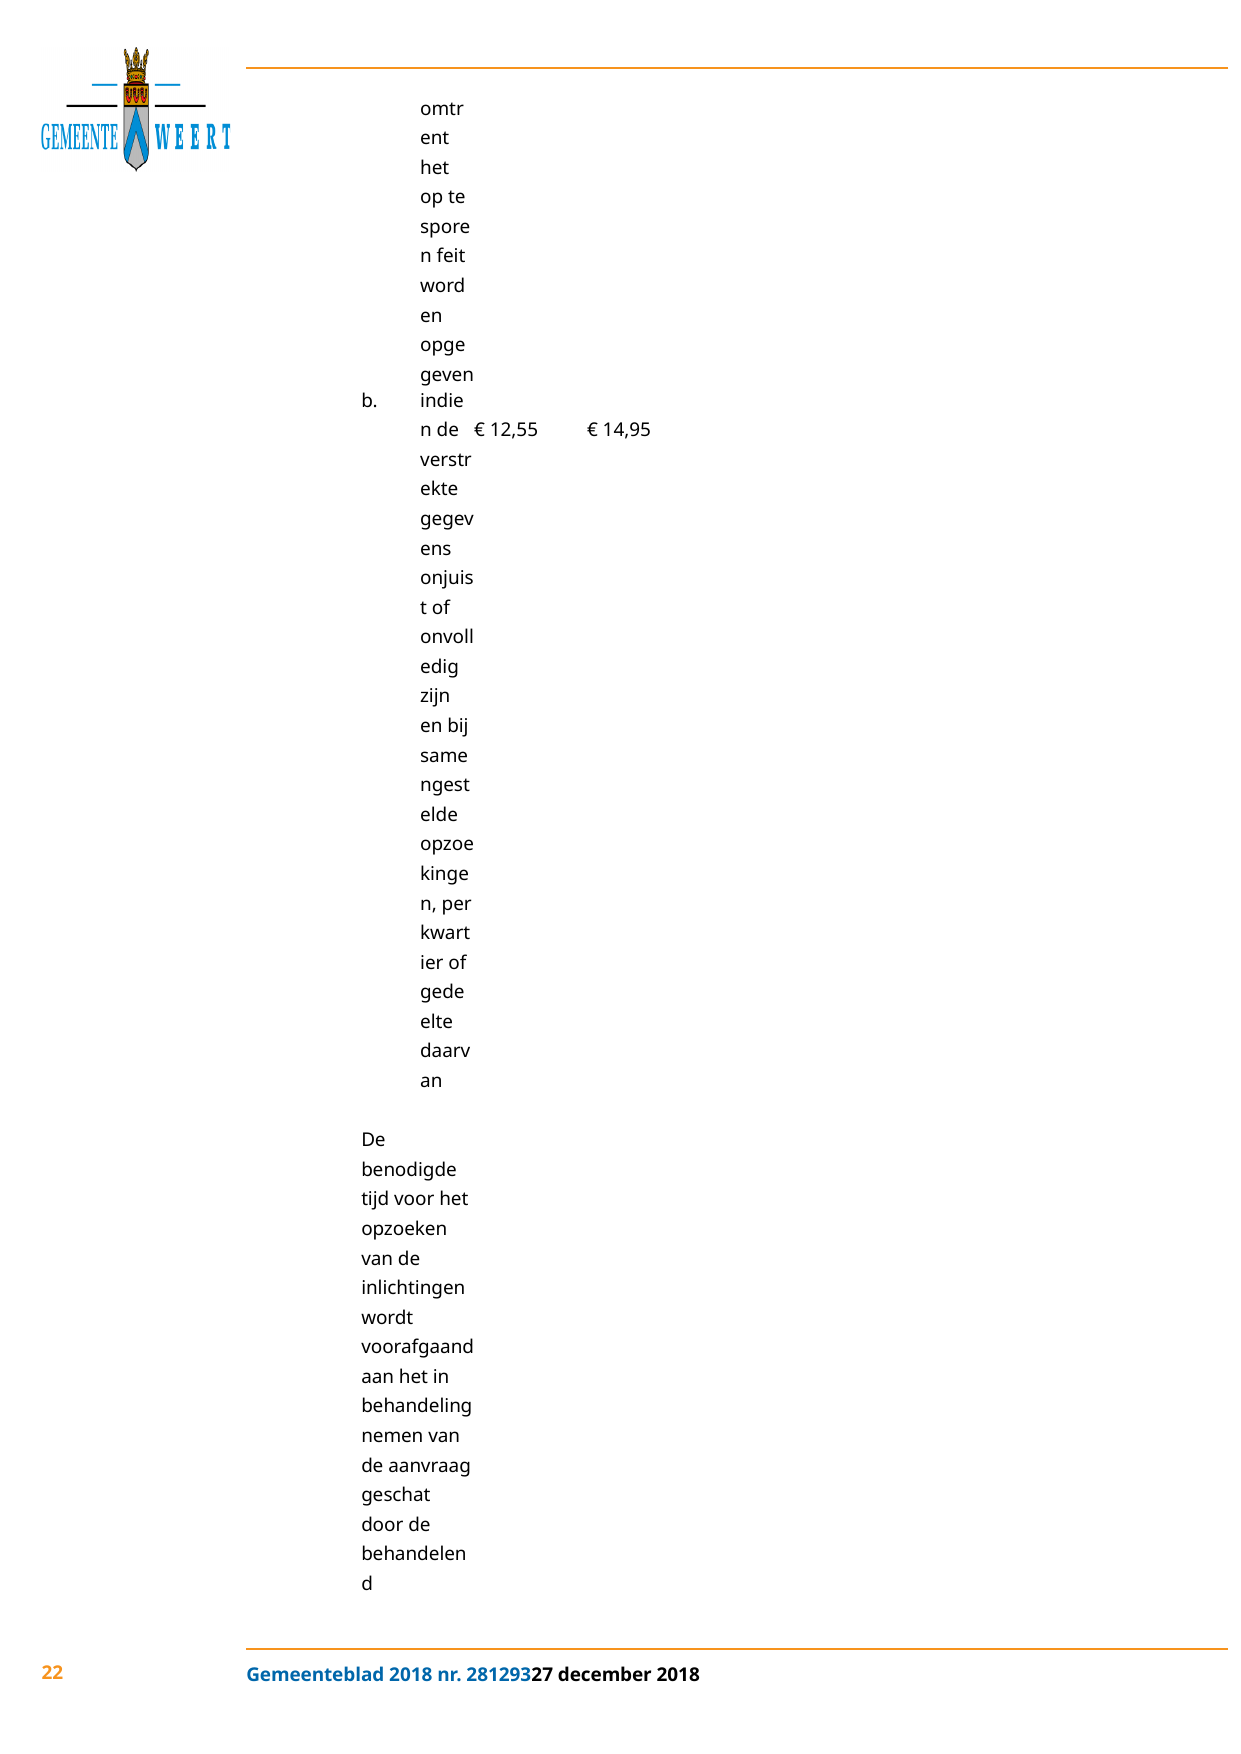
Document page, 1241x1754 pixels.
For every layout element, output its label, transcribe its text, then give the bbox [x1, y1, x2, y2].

picture [41, 47, 231, 172]
table_cell [474, 95, 587, 387]
table_cell omtrent het op te sporen feit worden opgegeven [361, 95, 474, 387]
table_cell € 12,55 [474, 387, 587, 1596]
table_cell indien de verstrekte gegevens onjuist of onvolledig zijn en bij samengestelde opzoekingen, per kwartier of gedeelte daarvan De benodigde tijd voor het opzoeken van de inlichtingen wordt voorafgaand aan het in behandeling nemen van de aanvraag geschat door de behandelend [361, 387, 474, 1596]
table_cell [248, 387, 361, 1596]
table_cell [248, 95, 361, 387]
table_cell [587, 95, 700, 387]
table_cell € 14,95 [587, 387, 700, 1596]
